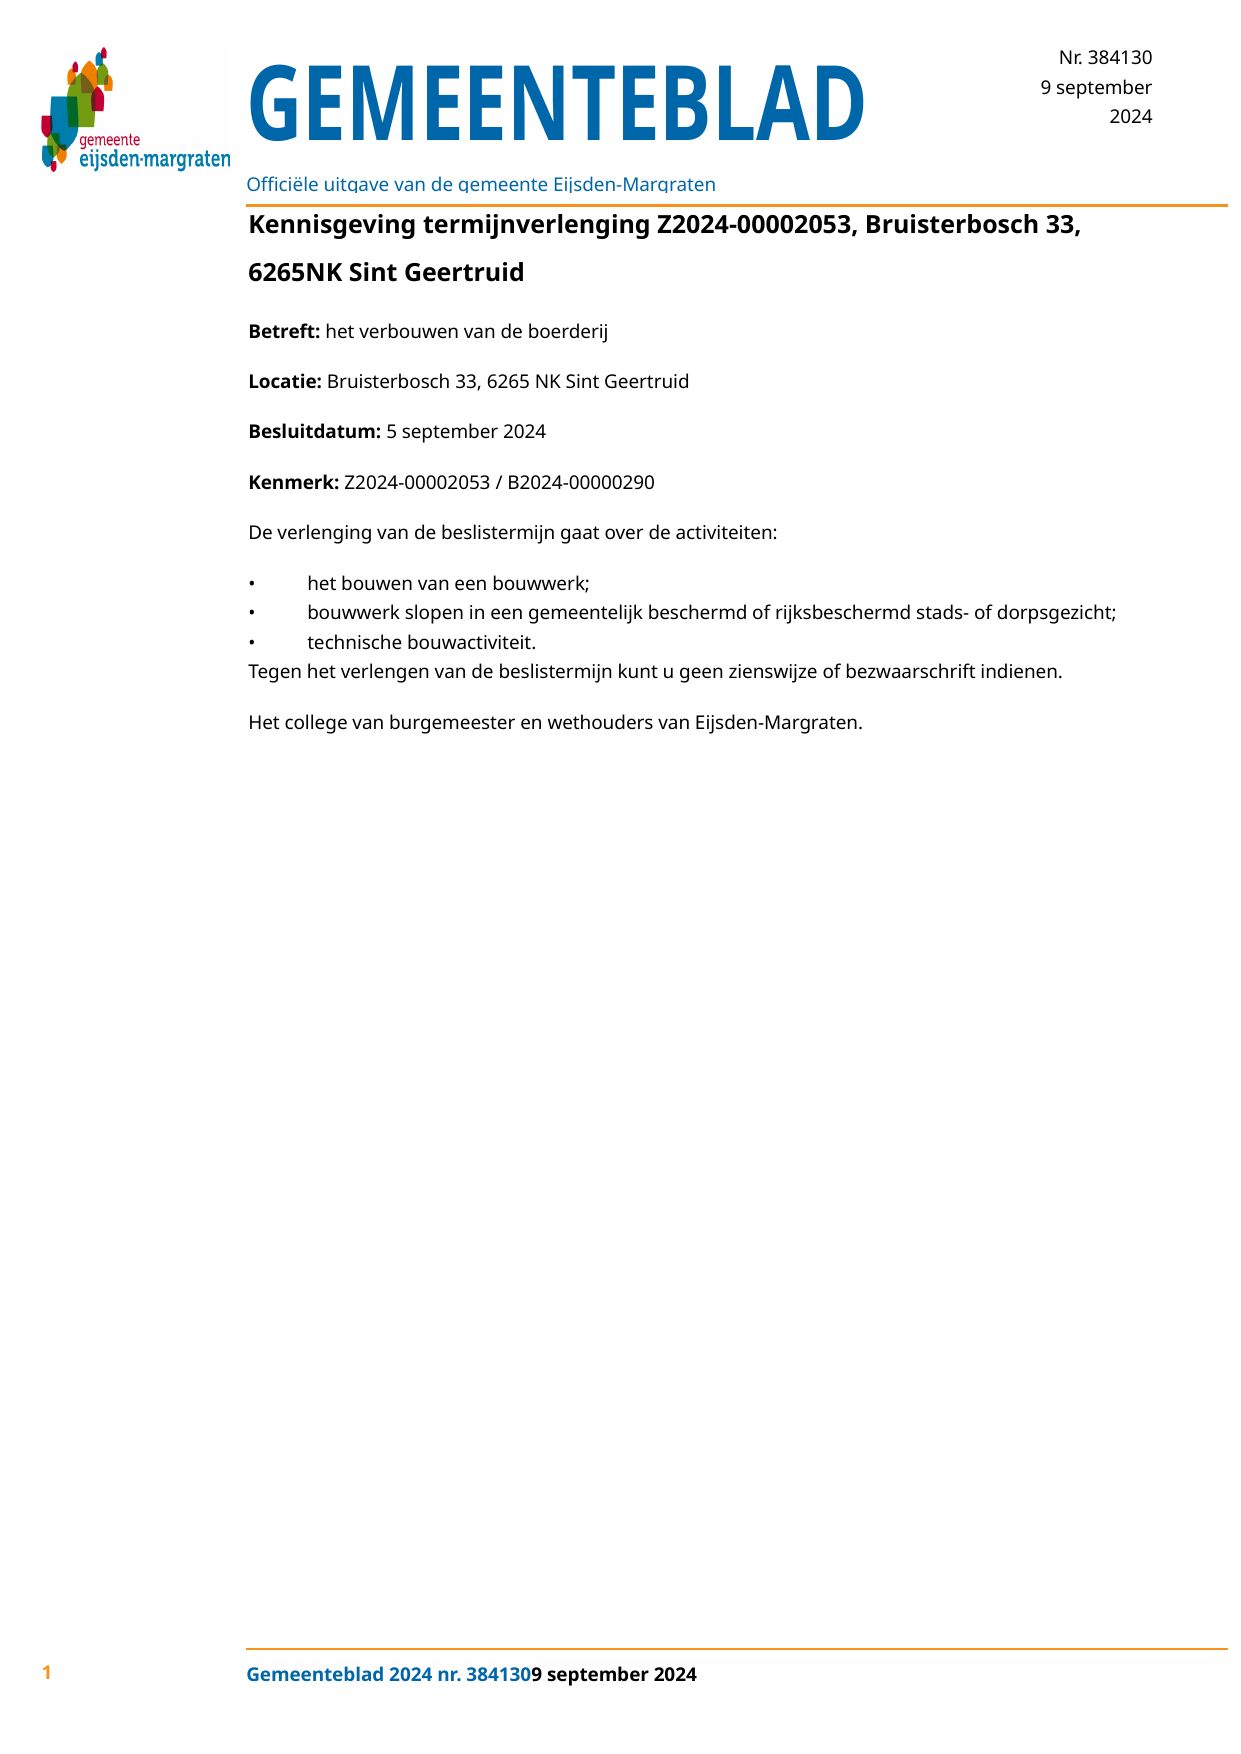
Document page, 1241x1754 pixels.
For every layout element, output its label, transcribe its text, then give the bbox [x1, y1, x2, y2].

text Betreft: het verbouwen van de boerderij [248, 318, 1152, 344]
text Tegen het verlengen van de beslistermijn kunt u geen zienswijze of bezwaarschrift indienen. [248, 659, 1152, 684]
text Kennisgeving termijnverlenging Z2024-00002053, Bruisterbosch 33, 6265NK Sint Geertruid [248, 207, 1152, 288]
text Het college van burgemeester en wethouders van Eijsden-Margraten. [248, 709, 1152, 735]
text De verlenging van de beslistermijn gaat over de activiteiten: [248, 519, 1152, 545]
list technische bouwactiviteit. [248, 629, 1152, 655]
list het bouwen van een bouwwerk; [248, 570, 1152, 596]
text Kenmerk: Z2024-00002053 / B2024-00000290 [248, 469, 1152, 495]
text Locatie: Bruisterbosch 33, 6265 NK Sint Geertruid [248, 368, 1152, 394]
picture [41, 47, 231, 172]
list bouwwerk slopen in een gemeentelijk beschermd of rijksbeschermd stads- of dorpsgezicht; [248, 599, 1152, 625]
text Besluitdatum: 5 september 2024 [248, 419, 1152, 444]
